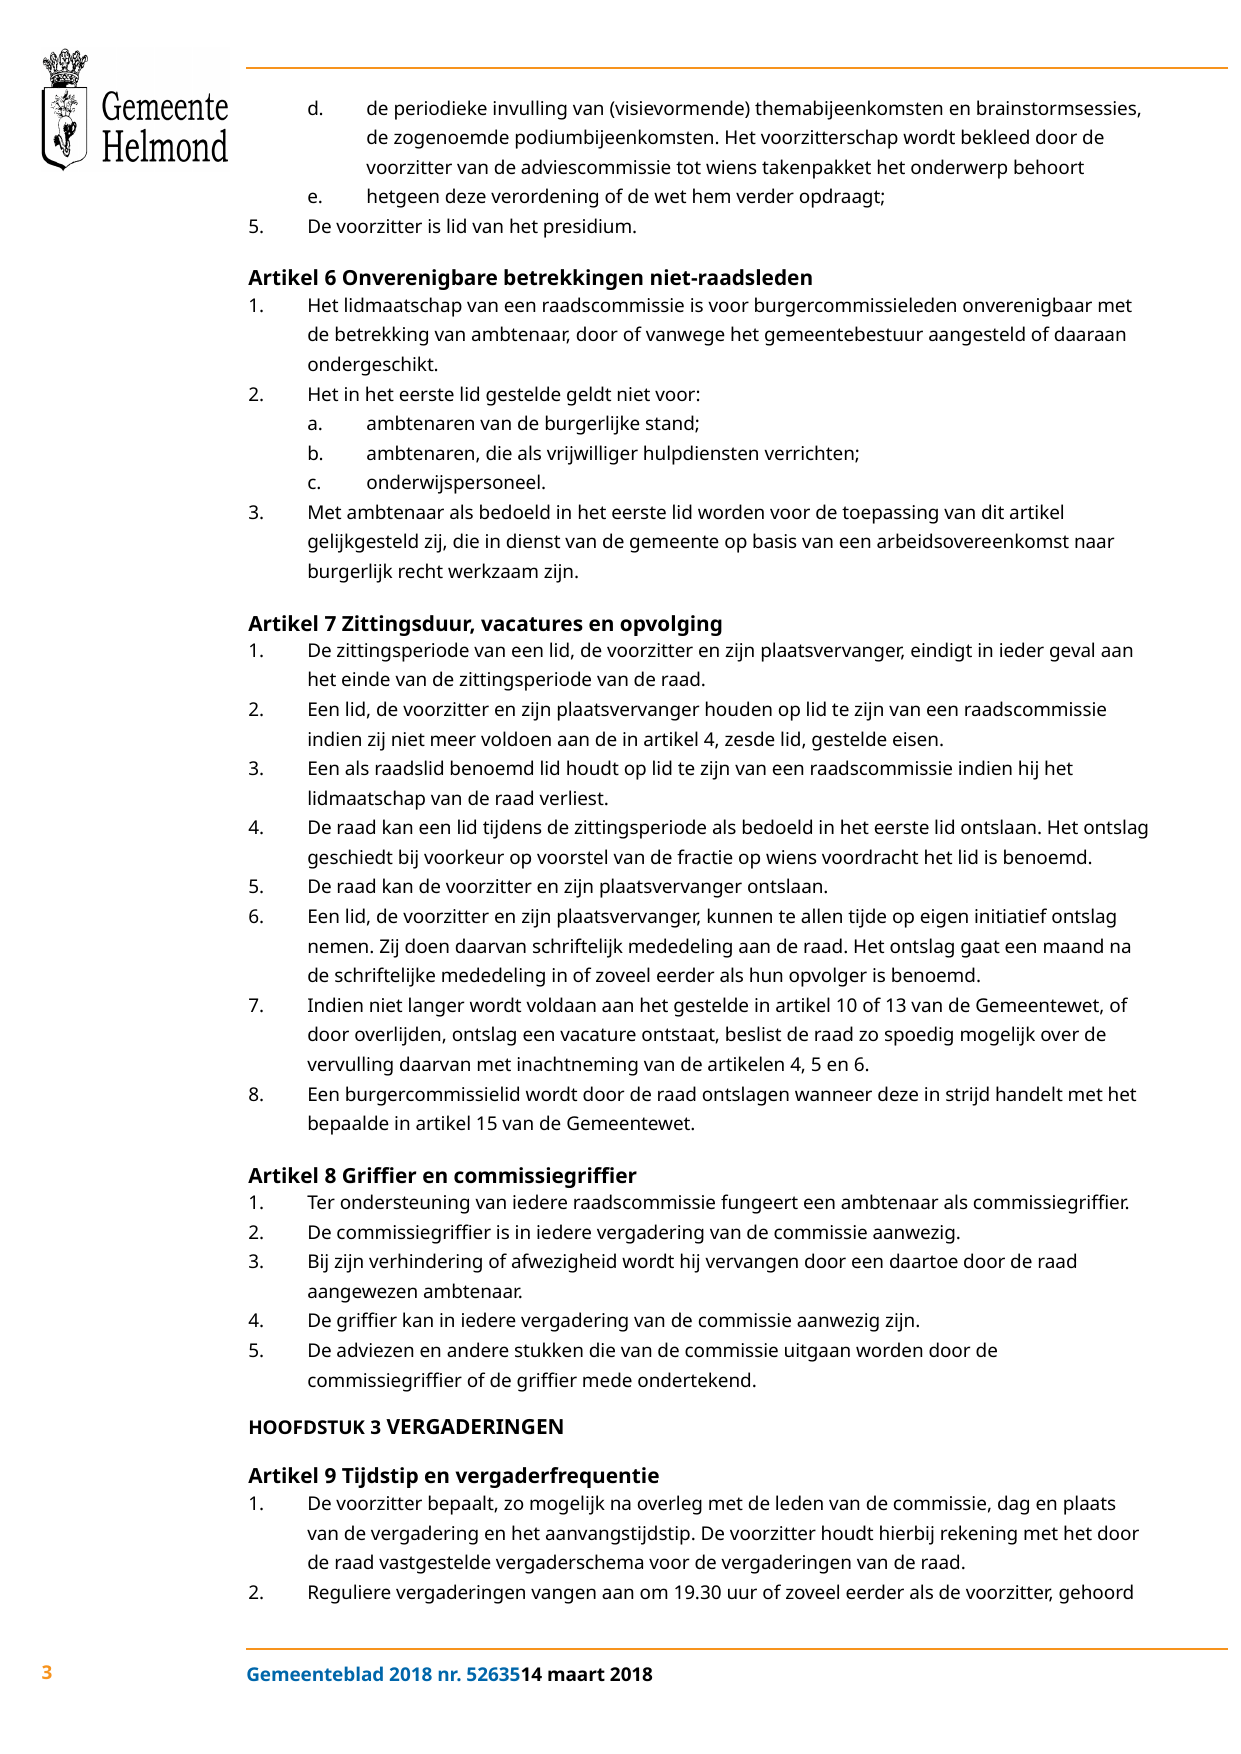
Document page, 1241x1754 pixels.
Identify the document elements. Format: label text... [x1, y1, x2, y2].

list ambtenaren van de burgerlijke stand; [307, 410, 1152, 436]
text Artikel 6 Onverenigbare betrekkingen niet-raadsleden [248, 263, 1152, 292]
text Artikel 7 Zittingsduur, vacatures en opvolging [248, 609, 1152, 637]
list Met ambtenaar als bedoeld in het eerste lid worden voor de toepassing van dit artikel gelijkgesteld zij, die in dienst van de gemeente op basis van een arbeidsovereenkomst naar burgerlijk recht werkzaam zijn. [248, 499, 1152, 584]
list De voorzitter bepaalt, zo mogelijk na overleg met de leden van de commissie, dag en plaats van de vergadering en het aanvangstijdstip. De voorzitter houdt hierbij rekening met het door de raad vastgestelde vergaderschema voor de vergaderingen van de raad. [248, 1490, 1152, 1575]
list De zittingsperiode van een lid, de voorzitter en zijn plaatsvervanger, eindigt in ieder geval aan het einde van de zittingsperiode van de raad. [248, 637, 1152, 692]
list de periodieke invulling van (visievormende) themabijeenkomsten en brainstormsessies, de zogenoemde podiumbijeenkomsten. Het voorzitterschap wordt bekleed door de voorzitter van de adviescommissie tot wiens takenpakket het onderwerp behoort [307, 95, 1152, 180]
list hetgeen deze verordening of de wet hem verder opdraagt; [307, 183, 1152, 209]
list De raad kan de voorzitter en zijn plaatsvervanger ontslaan. [248, 874, 1152, 899]
picture [41, 47, 231, 172]
list Bij zijn verhindering of afwezigheid wordt hij vervangen door een daartoe door de raad aangewezen ambtenaar. [248, 1248, 1152, 1304]
text Artikel 9 Tijdstip en vergaderfrequentie [248, 1462, 1152, 1490]
list Een als raadslid benoemd lid houdt op lid te zijn van een raadscommissie indien hij het lidmaatschap van de raad verliest. [248, 755, 1152, 811]
list De raad kan een lid tijdens de zittingsperiode als bedoeld in het eerste lid ontslaan. Het ontslag geschiedt bij voorkeur op voorstel van de fractie op wiens voordracht het lid is benoemd. [248, 814, 1152, 870]
list De griffier kan in iedere vergadering van de commissie aanwezig zijn. [248, 1308, 1152, 1333]
text HOOFDSTUK 3 VERGADERINGEN [248, 1412, 1152, 1441]
list ambtenaren, die als vrijwilliger hulpdiensten verrichten; [307, 440, 1152, 466]
list De voorzitter is lid van het presidium. [248, 213, 1152, 239]
list De commissiegriffier is in iedere vergadering van de commissie aanwezig. [248, 1219, 1152, 1244]
list Reguliere vergaderingen vangen aan om 19.30 uur of zoveel eerder als de voorzitter, gehoord [248, 1579, 1152, 1604]
list Een burgercommissielid wordt door de raad ontslagen wanneer deze in strijd handelt met het bepaalde in artikel 15 van de Gemeentewet. [248, 1081, 1152, 1136]
list Ter ondersteuning van iedere raadscommissie fungeert een ambtenaar als commissiegriffier. [248, 1189, 1152, 1215]
list Een lid, de voorzitter en zijn plaatsvervanger, kunnen te allen tijde op eigen initiatief ontslag nemen. Zij doen daarvan schriftelijk mededeling aan de raad. Het ontslag gaat een maand na de schriftelijke mededeling in of zoveel eerder als hun opvolger is benoemd. [248, 903, 1152, 988]
list onderwijspersoneel. [307, 469, 1152, 495]
list Het lidmaatschap van een raadscommissie is voor burgercommissieleden onverenigbaar met de betrekking van ambtenaar, door of vanwege het gemeentebestuur aangesteld of daaraan ondergeschikt. [248, 292, 1152, 377]
list De adviezen en andere stukken die van de commissie uitgaan worden door de commissiegriffier of de griffier mede ondertekend. [248, 1337, 1152, 1392]
list Een lid, de voorzitter en zijn plaatsvervanger houden op lid te zijn van een raadscommissie indien zij niet meer voldoen aan de in artikel 4, zesde lid, gestelde eisen. [248, 696, 1152, 752]
list Het in het eerste lid gestelde geldt niet voor: [248, 381, 1152, 406]
text Artikel 8 Griffier en commissiegriffier [248, 1161, 1152, 1189]
list Indien niet langer wordt voldaan aan het gestelde in artikel 10 of 13 van de Gemeentewet, of door overlijden, ontslag een vacature ontstaat, beslist de raad zo spoedig mogelijk over de vervulling daarvan met inachtneming van de artikelen 4, 5 en 6. [248, 992, 1152, 1077]
